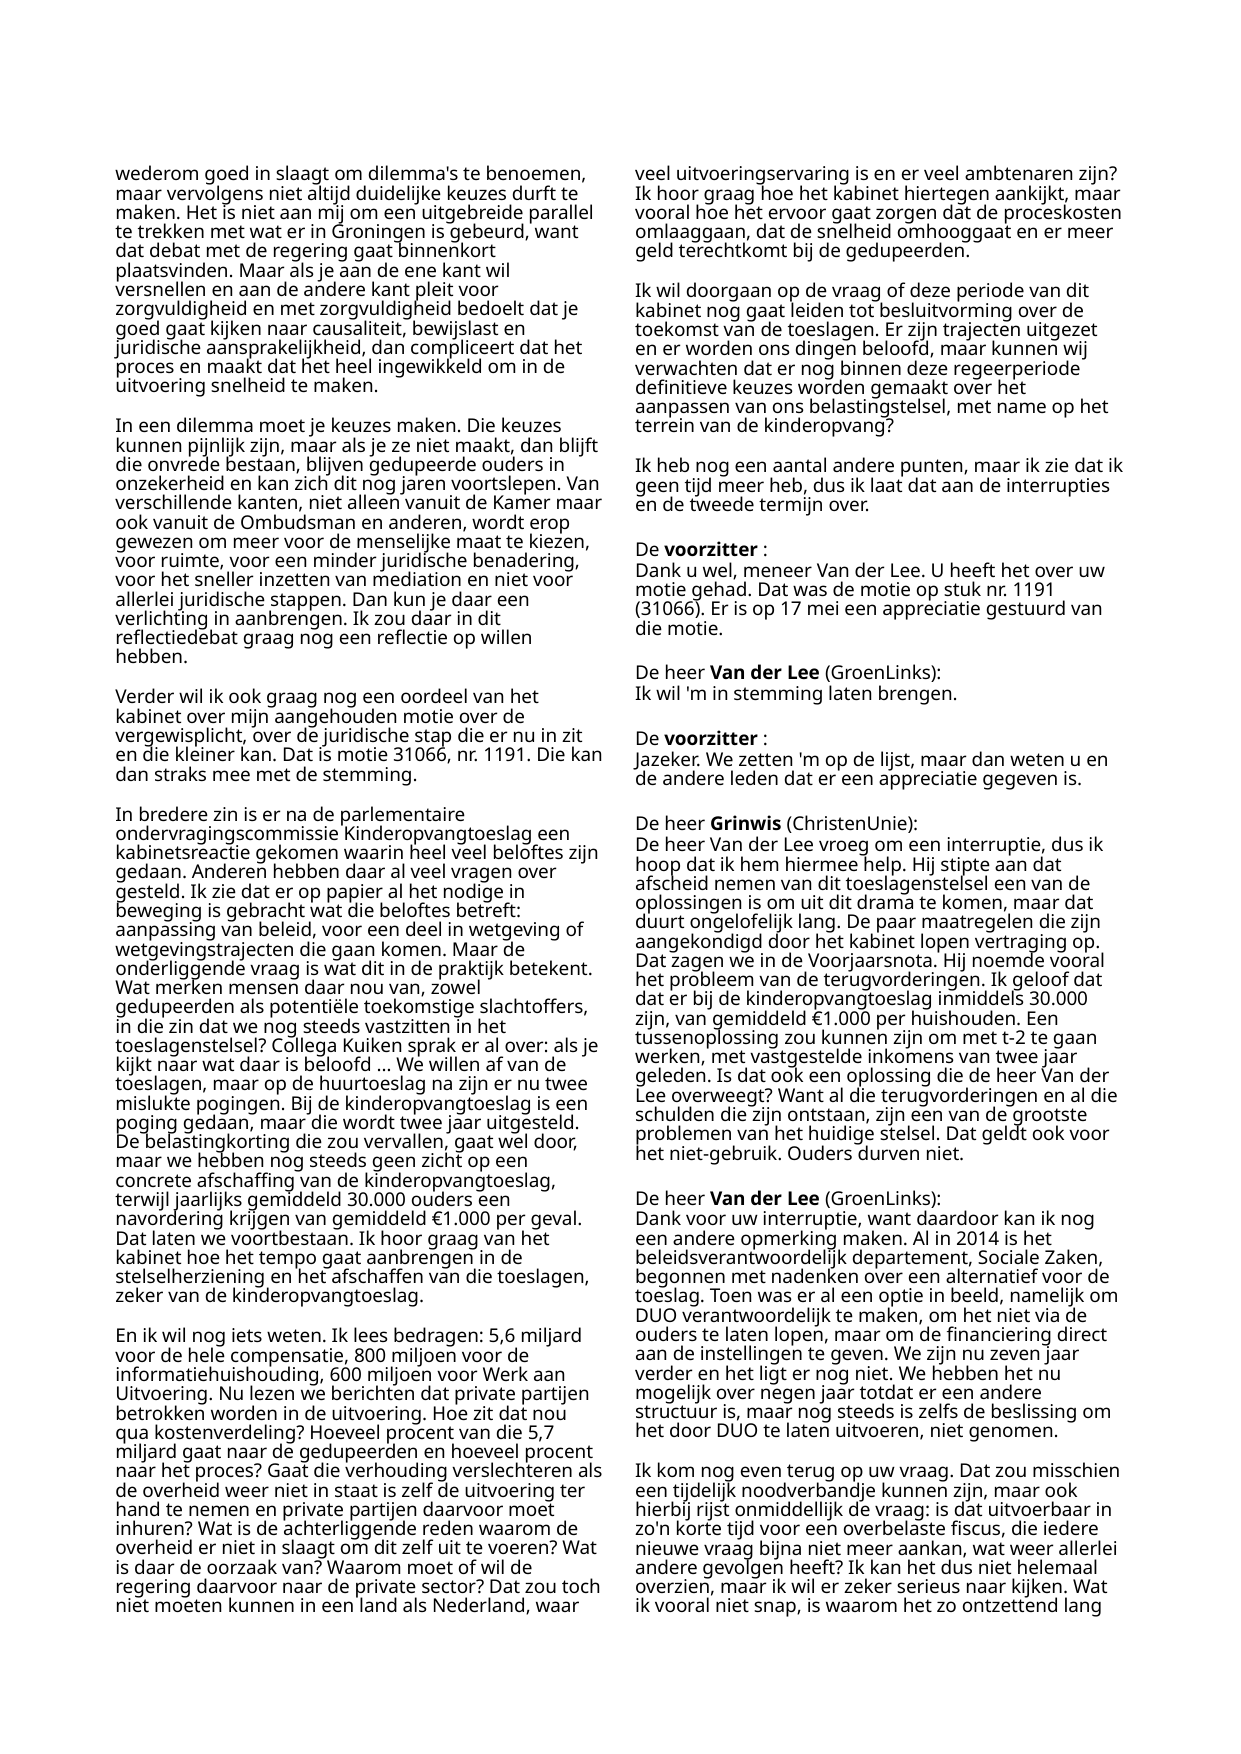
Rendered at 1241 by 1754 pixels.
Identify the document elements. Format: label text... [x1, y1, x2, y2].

text De heer Van der Lee vroeg om een interruptie, dus ik hoop dat ik hem hiermee help. Hij stipte aan dat afscheid nemen van dit toeslagenstelsel een van de oplossingen is om uit dit drama te komen, maar dat duurt ongelofelijk lang. De paar maatregelen die zijn aangekondigd door het kabinet lopen vertraging op. Dat zagen we in de Voorjaarsnota. Hij noemde vooral het probleem van de terugvorderingen. Ik geloof dat dat er bij de kinderopvangtoeslag inmiddels 30.000 zijn, van gemiddeld €1.000 per huishouden. Een tussenoplossing zou kunnen zijn om met t-2 te gaan werken, met vastgestelde inkomens van twee jaar geleden. Is dat ook een oplossing die de heer Van der Lee overweegt? Want al die terugvorderingen en al die schulden die zijn ontstaan, zijn een van de grootste problemen van het huidige stelsel. Dat geldt ook voor het niet-gebruik. Ouders durven niet. [635, 836, 1125, 1164]
text Jazeker. We zetten 'm op de lijst, maar dan weten u en de andere leden dat er een appreciatie gegeven is. [635, 751, 1125, 790]
text De heer Grinwis (ChristenUnie): [635, 811, 1125, 836]
text wederom goed in slaagt om dilemma's te benoemen, maar vervolgens niet altijd duidelijke keuzes durft te maken. Het is niet aan mij om een uitgebreide parallel te trekken met wat er in Groningen is gebeurd, want dat debat met de regering gaat binnenkort plaatsvinden. Maar als je aan de ene kant wil versnellen en aan de andere kant pleit voor zorgvuldigheid en met zorgvuldigheid bedoelt dat je goed gaat kijken naar causaliteit, bewijslast en juridische aansprakelijkheid, dan compliceert dat het proces en maakt dat het heel ingewikkeld om in de uitvoering snelheid te maken. [115, 165, 605, 397]
text De heer Van der Lee (GroenLinks): [635, 659, 1125, 685]
text Ik wil doorgaan op de vraag of deze periode van dit kabinet nog gaat leiden tot besluitvorming over de toekomst van de toeslagen. Er zijn trajecten uitgezet en er worden ons dingen beloofd, maar kunnen wij verwachten dat er nog binnen deze regeerperiode definitieve keuzes worden gemaakt over het aanpassen van ons belastingstelsel, met name op het terrein van de kinderopvang? [635, 282, 1125, 437]
text De voorzitter : [635, 536, 1125, 562]
text De voorzitter : [635, 725, 1125, 751]
text De heer Van der Lee (GroenLinks): [635, 1185, 1125, 1210]
text In bredere zin is er na de parlementaire ondervragingscommissie Kinderopvangtoeslag een kabinetsreactie gekomen waarin heel veel beloftes zijn gedaan. Anderen hebben daar al veel vragen over gesteld. Ik zie dat er op papier al het nodige in beweging is gebracht wat die beloftes betreft: aanpassing van beleid, voor een deel in wetgeving of wetgevingstrajecten die gaan komen. Maar de onderliggende vraag is wat dit in de praktijk betekent. Wat merken mensen daar nou van, zowel gedupeerden als potentiële toekomstige slachtoffers, in die zin dat we nog steeds vastzitten in het toeslagenstelsel? Collega Kuiken sprak er al over: als je kijkt naar wat daar is beloofd … We willen af van de toeslagen, maar op de huurtoeslag na zijn er nu twee mislukte pogingen. Bij de kinderopvangtoeslag is een poging gedaan, maar die wordt twee jaar uitgesteld. De belastingkorting die zou vervallen, gaat wel door, maar we hebben nog steeds geen zicht op een concrete afschaffing van de kinderopvangtoeslag, terwijl jaarlijks gemiddeld 30.000 ouders een navordering krijgen van gemiddeld €1.000 per geval. Dat laten we voortbestaan. Ik hoor graag van het kabinet hoe het tempo gaat aanbrengen in de stelselherziening en het afschaffen van die toeslagen, zeker van de kinderopvangtoeslag. [115, 806, 605, 1307]
text Ik wil 'm in stemming laten brengen. [635, 685, 1125, 704]
text Ik kom nog even terug op uw vraag. Dat zou misschien een tijdelijk noodverbandje kunnen zijn, maar ook hierbij rijst onmiddellijk de vraag: is dat uitvoerbaar in zo'n korte tijd voor een overbelaste fiscus, die iedere nieuwe vraag bijna niet meer aankan, wat weer allerlei andere gevolgen heeft? Ik kan het dus niet helemaal overzien, maar ik wil er zeker serieus naar kijken. Wat ik vooral niet snap, is waarom het zo ontzettend lang [635, 1462, 1125, 1617]
text veel uitvoeringservaring is en er veel ambtenaren zijn? Ik hoor graag hoe het kabinet hiertegen aankijkt, maar vooral hoe het ervoor gaat zorgen dat de proceskosten omlaaggaan, dat de snelheid omhooggaat en er meer geld terechtkomt bij de gedupeerden. [635, 165, 1125, 262]
text Ik heb nog een aantal andere punten, maar ik zie dat ik geen tijd meer heb, dus ik laat dat aan de interrupties en de tweede termijn over. [635, 457, 1125, 515]
text Dank u wel, meneer Van der Lee. U heeft het over uw motie gehad. Dat was de motie op stuk nr. 1191 (31066). Er is op 17 mei een appreciatie gestuurd van die motie. [635, 562, 1125, 639]
text Verder wil ik ook graag nog een oordeel van het kabinet over mijn aangehouden motie over de vergewisplicht, over de juridische stap die er nu in zit en die kleiner kan. Dat is motie 31066, nr. 1191. Die kan dan straks mee met de stemming. [115, 688, 605, 785]
text En ik wil nog iets weten. Ik lees bedragen: 5,6 miljard voor de hele compensatie, 800 miljoen voor de informatiehuishouding, 600 miljoen voor Werk aan Uitvoering. Nu lezen we berichten dat private partijen betrokken worden in de uitvoering. Hoe zit dat nou qua kostenverdeling? Hoeveel procent van die 5,7 miljard gaat naar de gedupeerden en hoeveel procent naar het proces? Gaat die verhouding verslechteren als de overheid weer niet in staat is zelf de uitvoering ter hand te nemen en private partijen daarvoor moet inhuren? Wat is de achterliggende reden waarom de overheid er niet in slaagt om dit zelf uit te voeren? Wat is daar de oorzaak van? Waarom moet of wil de regering daarvoor naar de private sector? Dat zou toch niet moeten kunnen in een land als Nederland, waar [115, 1327, 605, 1616]
text Dank voor uw interruptie, want daardoor kan ik nog een andere opmerking maken. Al in 2014 is het beleidsverantwoordelijk departement, Sociale Zaken, begonnen met nadenken over een alternatief voor de toeslag. Toen was er al een optie in beeld, namelijk om DUO verantwoordelijk te maken, om het niet via de ouders te laten lopen, maar om de financiering direct aan de instellingen te geven. We zijn nu zeven jaar verder en het ligt er nog niet. We hebben het nu mogelijk over negen jaar totdat er een andere structuur is, maar nog steeds is zelfs de beslissing om het door DUO te laten uitvoeren, niet genomen. [635, 1210, 1125, 1442]
text In een dilemma moet je keuzes maken. Die keuzes kunnen pijnlijk zijn, maar als je ze niet maakt, dan blijft die onvrede bestaan, blijven gedupeerde ouders in onzekerheid en kan zich dit nog jaren voortslepen. Van verschillende kanten, niet alleen vanuit de Kamer maar ook vanuit de Ombudsman en anderen, wordt erop gewezen om meer voor de menselijke maat te kiezen, voor ruimte, voor een minder juridische benadering, voor het sneller inzetten van mediation en niet voor allerlei juridische stappen. Dan kun je daar een verlichting in aanbrengen. Ik zou daar in dit reflectiedebat graag nog een reflectie op willen hebben. [115, 417, 605, 668]
